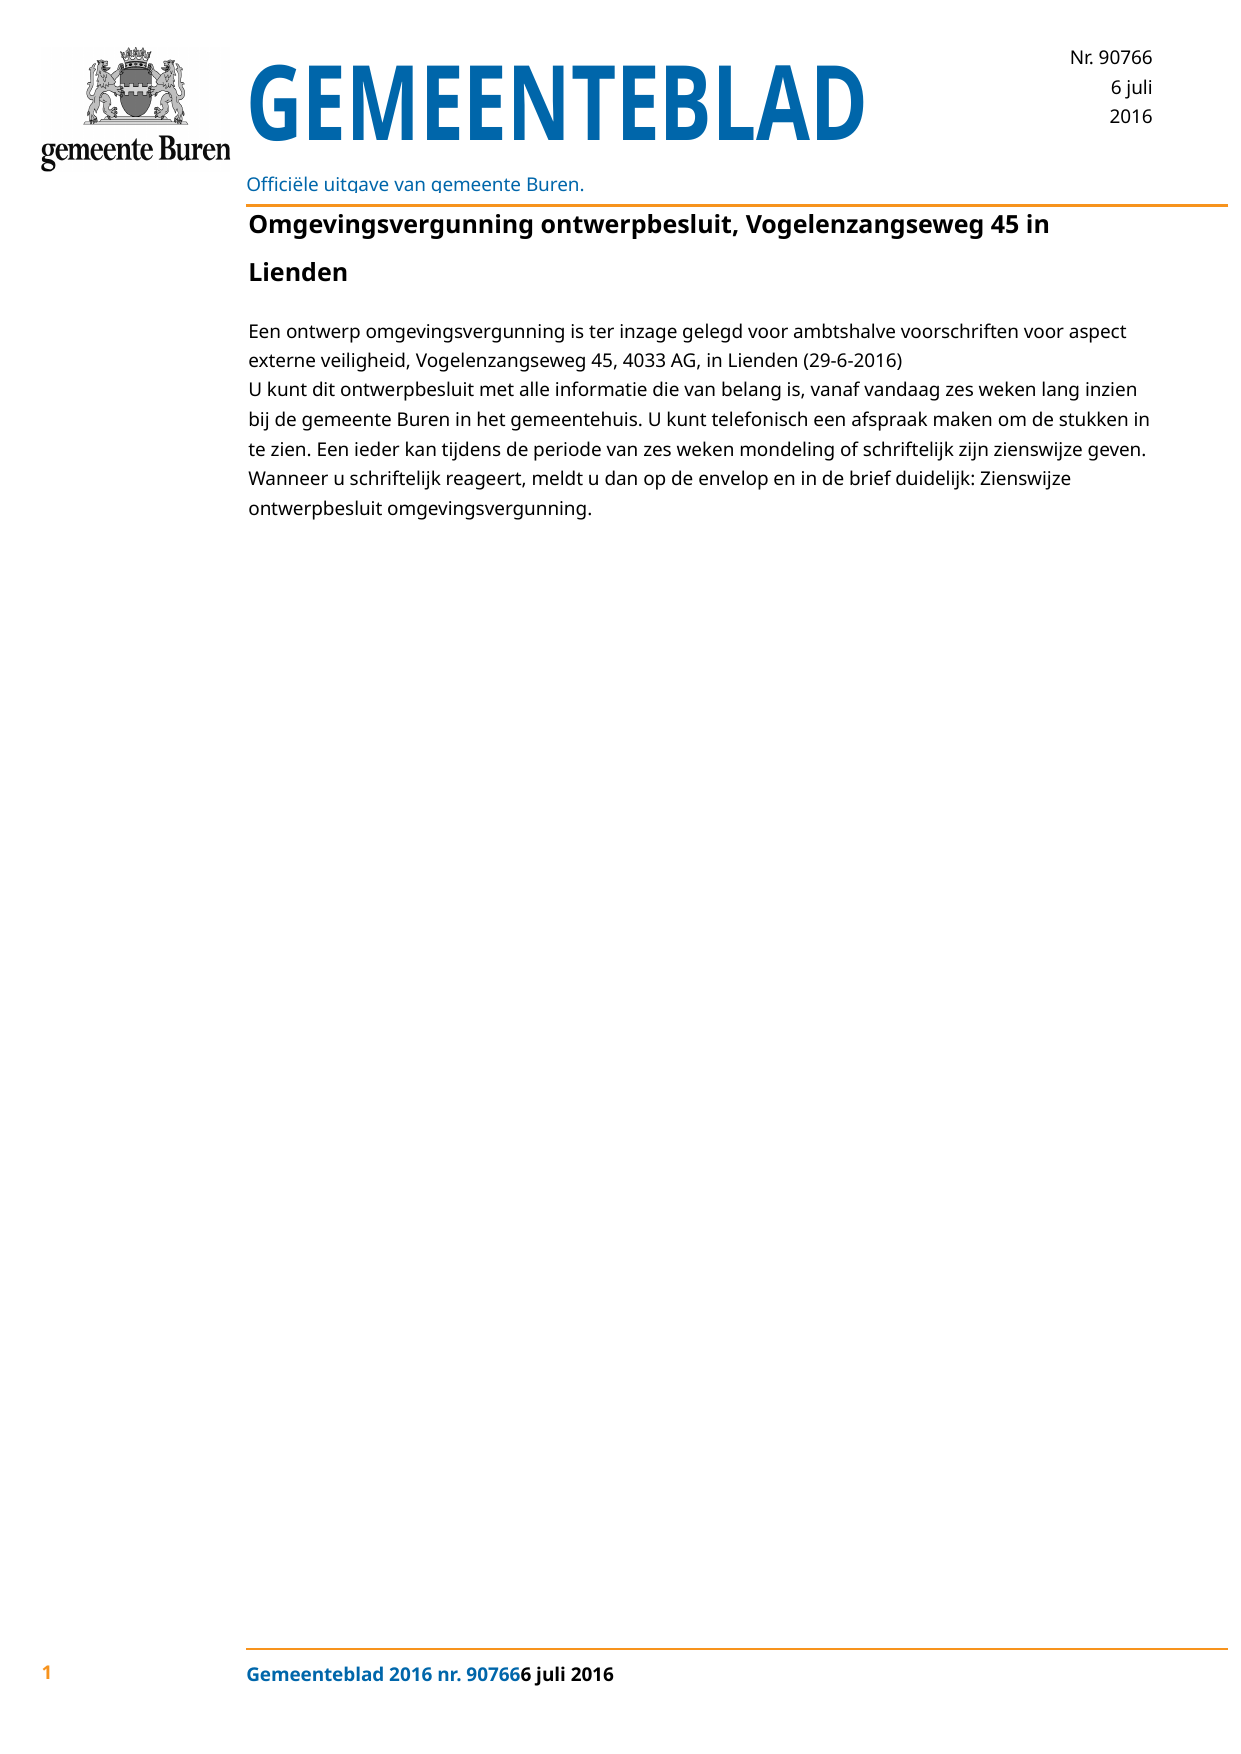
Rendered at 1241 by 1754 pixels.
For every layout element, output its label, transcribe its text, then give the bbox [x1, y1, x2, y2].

text Omgevingsvergunning ontwerpbesluit, Vogelenzangseweg 45 in Lienden [248, 207, 1152, 288]
table_header Een ontwerp omgevingsvergunning is ter inzage gelegd voor ambtshalve voorschriften voor aspect externe veiligheid, Vogelenzangseweg 45, 4033 AG, in Lienden (29-6-2016) [248, 318, 1152, 373]
picture [41, 47, 231, 172]
text U kunt dit ontwerpbesluit met alle informatie die van belang is, vanaf vandaag zes weken lang inzien bij de gemeente Buren in het gemeentehuis. U kunt telefonisch een afspraak maken om de stukken in te zien. Een ieder kan tijdens de periode van zes weken mondeling of schriftelijk zijn zienswijze geven. Wanneer u schriftelijk reageert, meldt u dan op de envelop en in de brief duidelijk: Zienswijze ontwerpbesluit omgevingsvergunning. [248, 377, 1152, 521]
